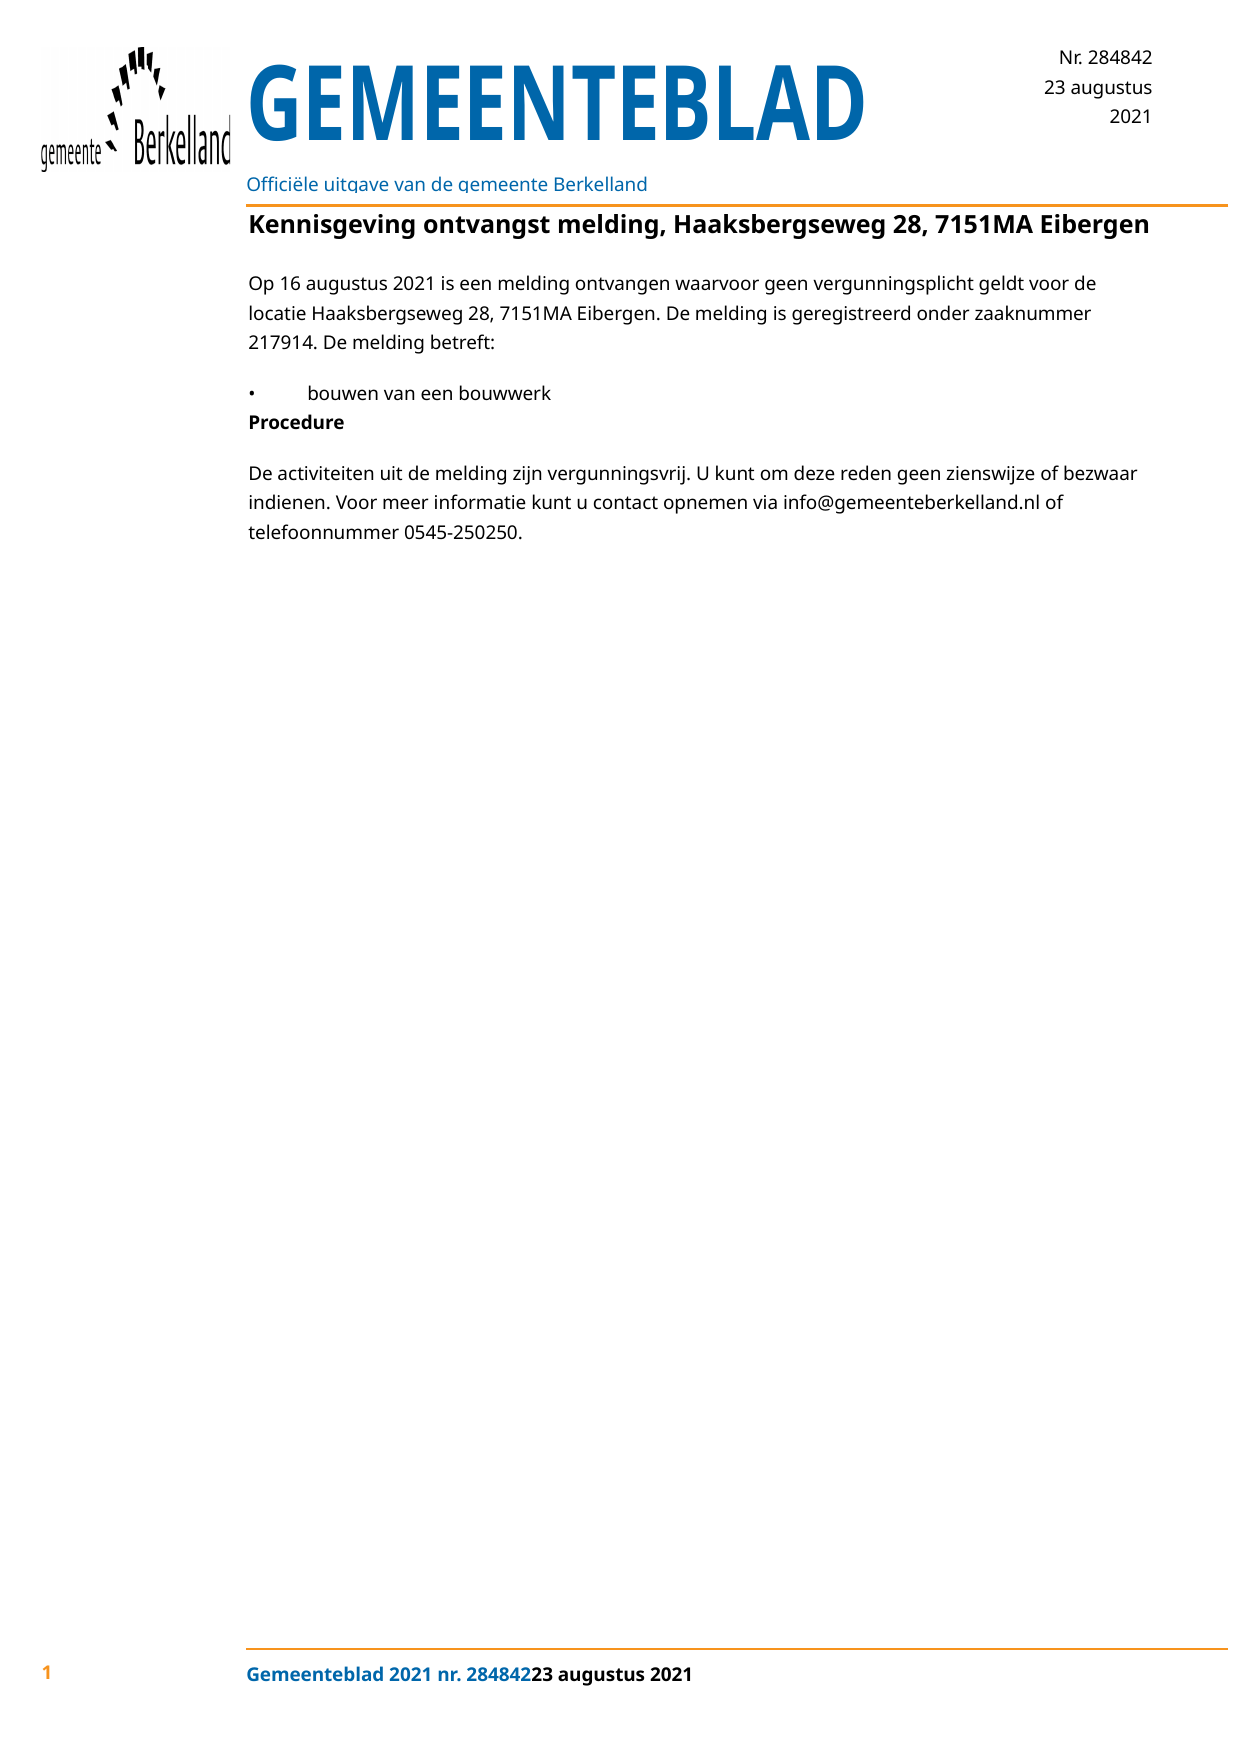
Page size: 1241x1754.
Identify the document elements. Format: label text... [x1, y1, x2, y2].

text Op 16 augustus 2021 is een melding ontvangen waarvoor geen vergunningsplicht geldt voor de locatie Haaksbergseweg 28, 7151MA Eibergen. De melding is geregistreerd onder zaaknummer 217914. De melding betreft: [248, 270, 1152, 355]
text Kennisgeving ontvangst melding, Haaksbergseweg 28, 7151MA Eibergen [248, 207, 1152, 241]
text De activiteiten uit de melding zijn vergunningsvrij. U kunt om deze reden geen zienswijze of bezwaar indienen. Voor meer informatie kunt u contact opnemen via info@gemeenteberkelland.nl of telefoonnummer 0545-250250. [248, 460, 1152, 545]
list bouwen van een bouwwerk [248, 380, 1152, 406]
picture [41, 47, 231, 172]
text Procedure [248, 409, 1152, 435]
